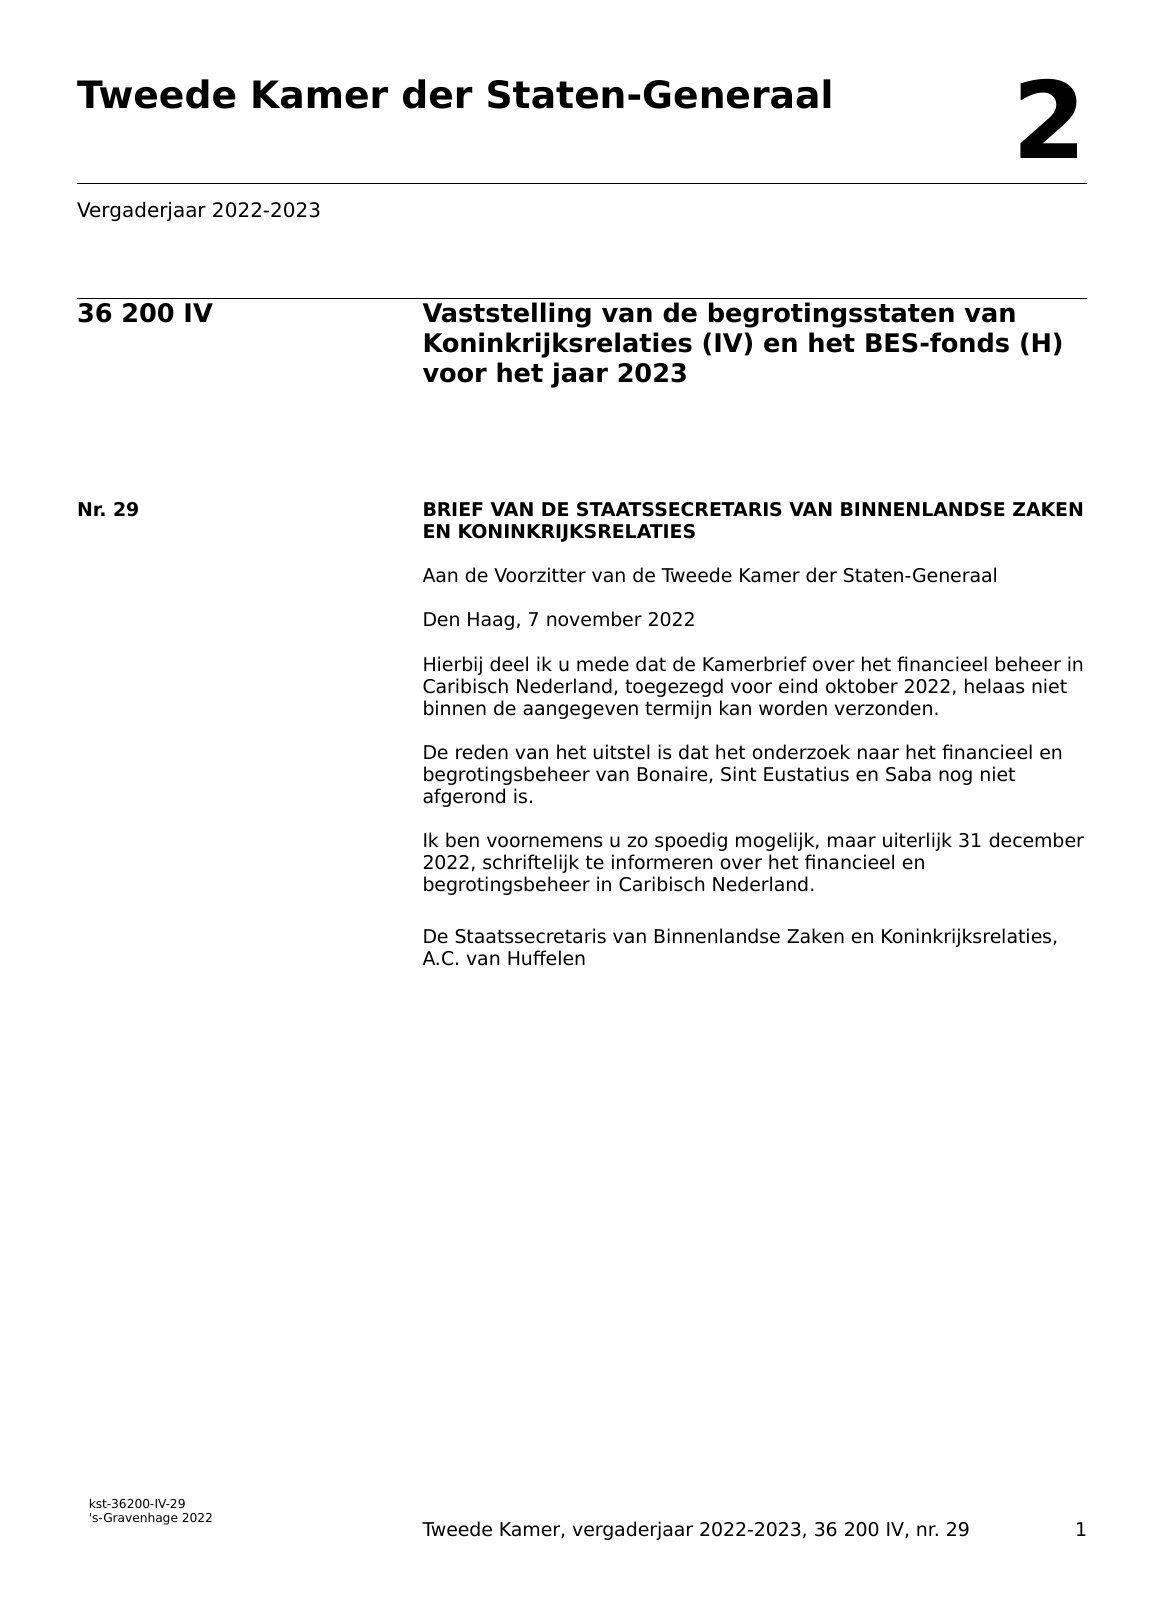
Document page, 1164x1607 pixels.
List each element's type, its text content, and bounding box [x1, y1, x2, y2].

subtitle 36 200 IV Vaststelling van de begrotingsstaten van Koninkrijksrelaties (IV) en het BES-fonds (H) voor het jaar 2023 [77, 299, 1087, 388]
text De reden van het uitstel is dat het onderzoek naar het financieel en begrotingsbeheer van Bonaire, Sint Eustatius en Saba nog niet afgerond is. [422, 742, 1087, 808]
text De Staatssecretaris van Binnenlandse Zaken en Koninkrijksrelaties, A.C. van Huffelen [422, 926, 1087, 970]
table_header Tweede Kamer der Staten-Generaal [77, 59, 886, 183]
table_cell Vergaderjaar 2022-2023 [77, 184, 1087, 298]
text 's-Gravenhage 2022 [88, 1511, 323, 1525]
text Den Haag, 7 november 2022 [422, 609, 1087, 631]
text Ik ben voornemens u zo spoedig mogelijk, maar uiterlijk 31 december 2022, schriftelijk te informeren over het financieel en begrotingsbeheer in Caribisch Nederland. [422, 830, 1087, 896]
text kst-36200-IV-29 [88, 1497, 323, 1511]
subtitle Nr. 29 BRIEF VAN DE STAATSSECRETARIS VAN BINNENLANDSE ZAKEN EN KONINKRIJKSRELATIES [77, 499, 1087, 543]
table_header 2 [886, 59, 1087, 183]
text Aan de Voorzitter van de Tweede Kamer der Staten-Generaal [422, 565, 1087, 587]
text Hierbij deel ik u mede dat de Kamerbrief over het financieel beheer in Caribisch Nederland, toegezegd voor eind oktober 2022, helaas niet binnen de aangegeven termijn kan worden verzonden. [422, 653, 1087, 719]
